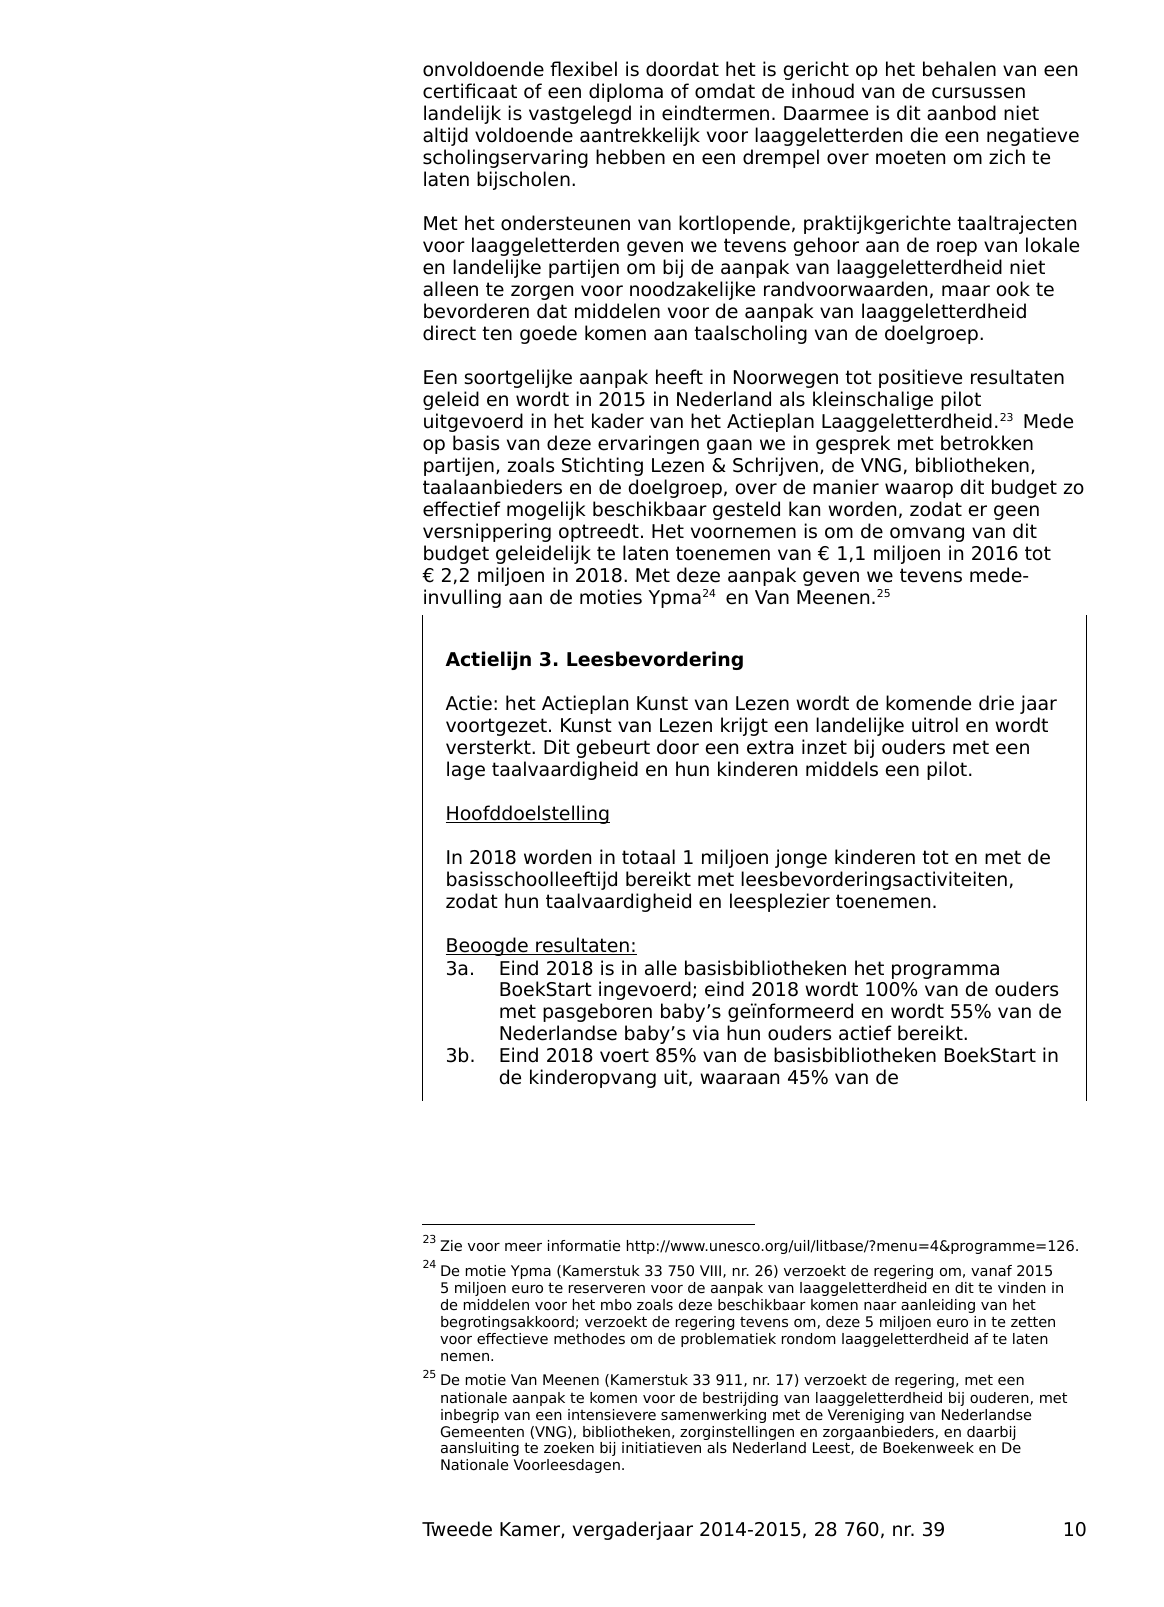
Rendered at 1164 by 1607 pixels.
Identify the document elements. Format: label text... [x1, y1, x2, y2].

text De motie Van Meenen (Kamerstuk 33 911, nr. 17) verzoekt de regering, met een nationale aanpak te komen voor de bestrijding van laaggeletterdheid bij ouderen, met inbegrip van een intensievere samenwerking met de Vereniging van Nederlandse Gemeenten (VNG), bibliotheken, zorginstellingen en zorgaanbieders, en daarbij aansluiting te zoeken bij initiatieven als Nederland Leest, de Boekenweek en De Nationale Voorleesdagen. [422, 1368, 1087, 1474]
table_header Actielijn 3. Leesbevordering Actie: het Actieplan Kunst van Lezen wordt de komende drie jaar voortgezet. Kunst van Lezen krijgt een landelijke uitrol en wordt versterkt. Dit gebeurt door een extra inzet bij ouders met een lage taalvaardigheid en hun kinderen middels een pilot. Hoofddoelstelling In 2018 worden in totaal 1 miljoen jonge kinderen tot en met de basisschoolleeftijd bereikt met leesbevorderingsactiviteiten, zodat hun taalvaardigheid en leesplezier toenemen. Beoogde resultaten: 3a. Eind 2018 is in alle basisbibliotheken het programma BoekStart ingevoerd; eind 2018 wordt 100% van de ouders met pasgeboren baby’s geïnformeerd en wordt 55% van de Nederlandse baby’s via hun ouders actief bereikt. 3b. Eind 2018 voert 85% van de basisbibliotheken BoekStart in de kinderopvang uit, waaraan 45% van de [423, 615, 1086, 1101]
text Met het ondersteunen van kortlopende, praktijkgerichte taaltrajecten voor laaggeletterden geven we tevens gehoor aan de roep van lokale en landelijke partijen om bij de aanpak van laaggeletterdheid niet alleen te zorgen voor noodzakelijke randvoorwaarden, maar ook te bevorderen dat middelen voor de aanpak van laaggeletterdheid direct ten goede komen aan taalscholing van de doelgroep. [422, 213, 1087, 345]
text Zie voor meer informatie http://www.unesco.org/uil/litbase/?menu=4&programme=126. [422, 1233, 1087, 1256]
text onvoldoende flexibel is doordat het is gericht op het behalen van een certificaat of een diploma of omdat de inhoud van de cursussen landelijk is vastgelegd in eindtermen. Daarmee is dit aanbod niet altijd voldoende aantrekkelijk voor laaggeletterden die een negatieve scholingservaring hebben en een drempel over moeten om zich te laten bijscholen. [422, 59, 1087, 191]
text Een soortgelijke aanpak heeft in Noorwegen tot positieve resultaten geleid en wordt in 2015 in Nederland als kleinschalige pilot uitgevoerd in het kader van het Actieplan Laaggeletterdheid. Mede op basis van deze ervaringen gaan we in gesprek met betrokken partijen, zoals Stichting Lezen & Schrijven, de VNG, bibliotheken, taalaanbieders en de doelgroep, over de manier waarop dit budget zo effectief mogelijk beschikbaar gesteld kan worden, zodat er geen versnippering optreedt. Het voornemen is om de omvang van dit budget geleidelijk te laten toenemen van € 1,1 miljoen in 2016 tot € 2,2 miljoen in 2018. Met deze aanpak geven we tevens mede-invulling aan de moties Ypma en Van Meenen. [422, 367, 1087, 609]
text De motie Ypma (Kamerstuk 33 750 VIII, nr. 26) verzoekt de regering om, vanaf 2015 5 miljoen euro te reserveren voor de aanpak van laaggeletterdheid en dit te vinden in de middelen voor het mbo zoals deze beschikbaar komen naar aanleiding van het begrotingsakkoord; verzoekt de regering tevens om, deze 5 miljoen euro in te zetten voor effectieve methodes om de problematiek rondom laaggeletterdheid af te laten nemen. [422, 1258, 1087, 1365]
